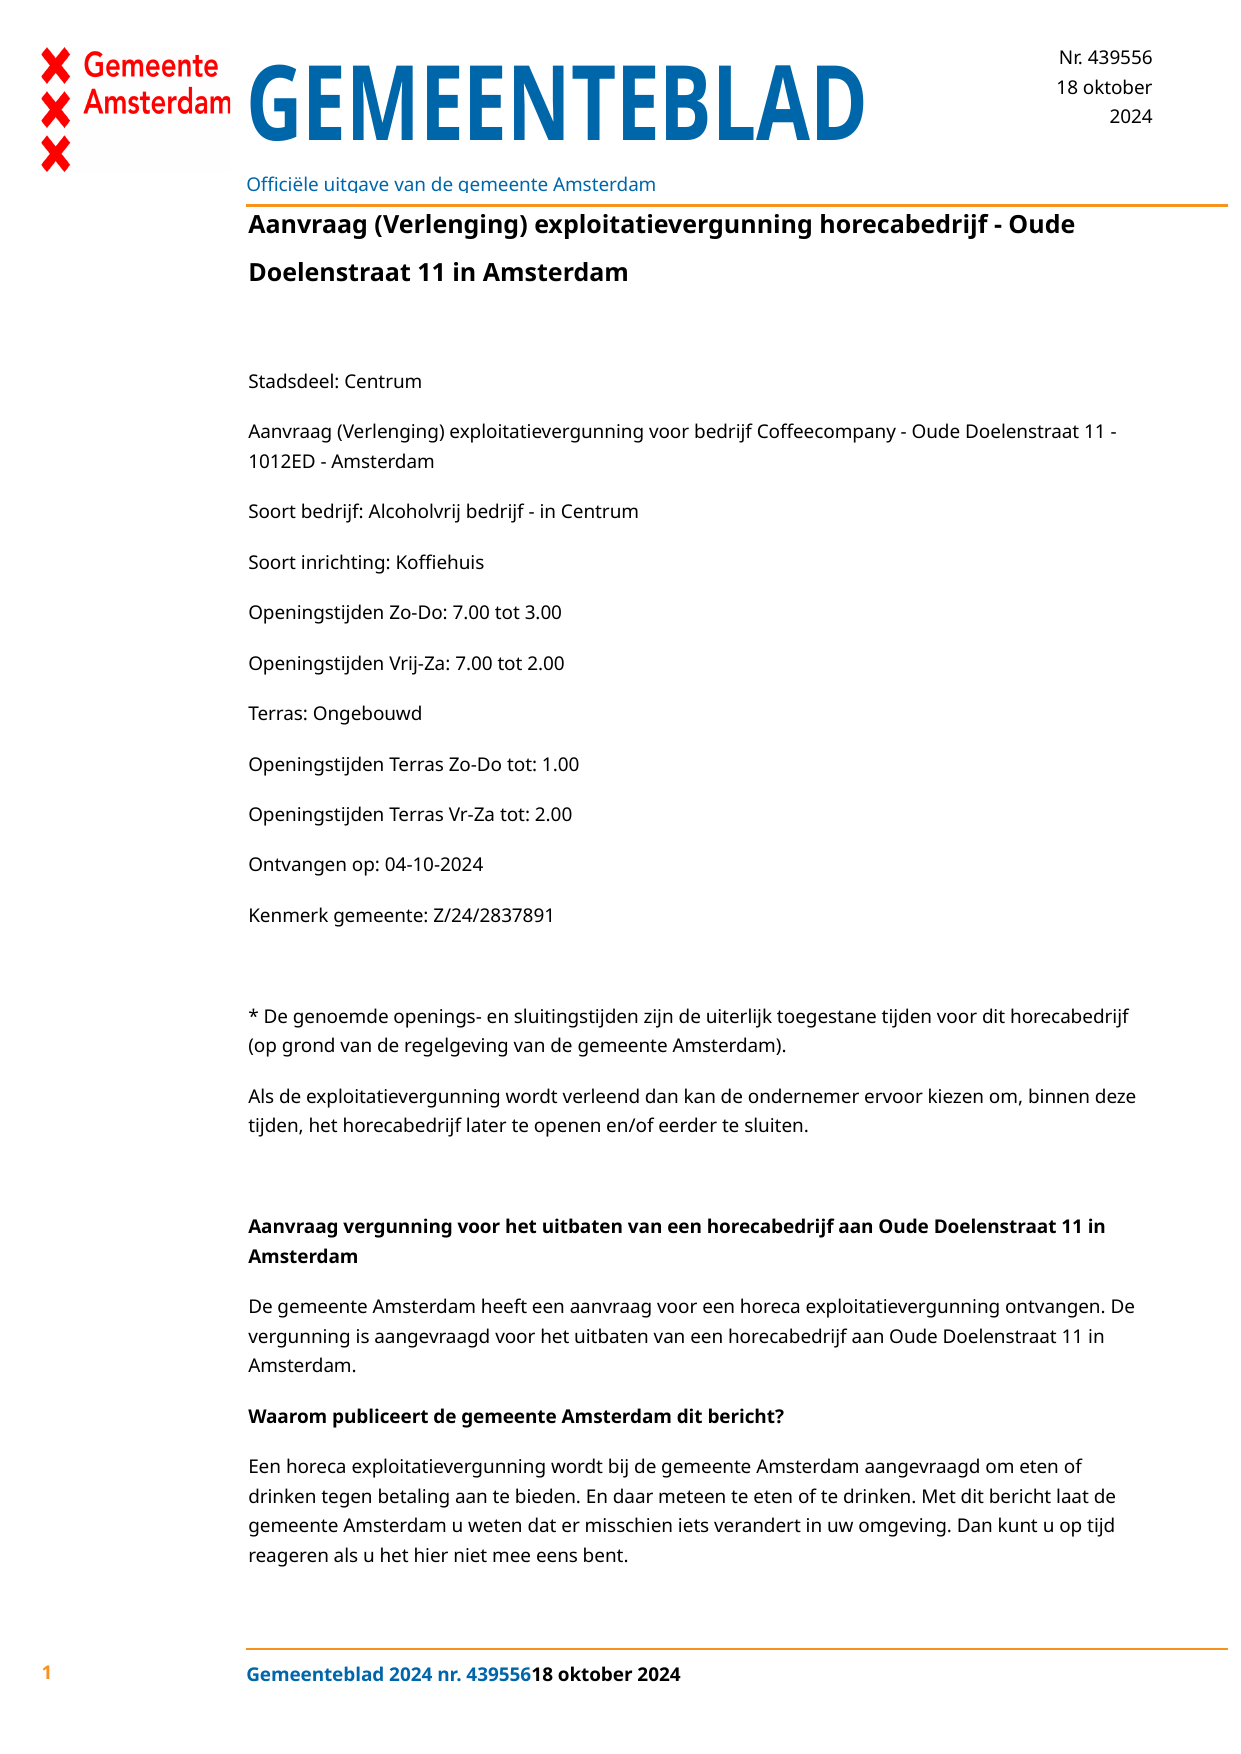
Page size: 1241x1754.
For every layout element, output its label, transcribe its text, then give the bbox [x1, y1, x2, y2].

text Stadsdeel: Centrum [248, 368, 1152, 394]
text Waarom publiceert de gemeente Amsterdam dit bericht? [248, 1403, 1152, 1429]
text Openingstijden Terras Vr-Za tot: 2.00 [248, 801, 1152, 827]
text Soort bedrijf: Alcoholvrij bedrijf - in Centrum [248, 499, 1152, 524]
text Ontvangen op: 04-10-2024 [248, 852, 1152, 877]
text Openingstijden Vrij-Za: 7.00 tot 2.00 [248, 650, 1152, 676]
text Aanvraag (Verlenging) exploitatievergunning voor bedrijf Coffeecompany - Oude Doelenstraat 11 - 1012ED - Amsterdam [248, 419, 1152, 474]
text Openingstijden Terras Zo-Do tot: 1.00 [248, 751, 1152, 777]
text Als de exploitatievergunning wordt verleend dan kan de ondernemer ervoor kiezen om, binnen deze tijden, het horecabedrijf later te openen en/of eerder te sluiten. [248, 1083, 1152, 1138]
text Een horeca exploitatievergunning wordt bij de gemeente Amsterdam aangevraagd om eten of drinken tegen betaling aan te bieden. En daar meteen te eten of te drinken. Met dit bericht laat de gemeente Amsterdam u weten dat er misschien iets verandert in uw omgeving. Dan kunt u op tijd reageren als u het hier niet mee eens bent. [248, 1453, 1152, 1568]
text Aanvraag (Verlenging) exploitatievergunning horecabedrijf - Oude Doelenstraat 11 in Amsterdam [248, 207, 1152, 288]
text Terras: Ongebouwd [248, 700, 1152, 726]
picture [41, 47, 231, 172]
text * De genoemde openings- en sluitingstijden zijn de uiterlijk toegestane tijden voor dit horecabedrijf (op grond van de regelgeving van de gemeente Amsterdam). [248, 1003, 1152, 1058]
text Kenmerk gemeente: Z/24/2837891 [248, 902, 1152, 928]
text De gemeente Amsterdam heeft een aanvraag voor een horeca exploitatievergunning ontvangen. De vergunning is aangevraagd voor het uitbaten van een horecabedrijf aan Oude Doelenstraat 11 in Amsterdam. [248, 1293, 1152, 1378]
text Soort inrichting: Koffiehuis [248, 549, 1152, 575]
text Openingstijden Zo-Do: 7.00 tot 3.00 [248, 599, 1152, 625]
text Aanvraag vergunning voor het uitbaten van een horecabedrijf aan Oude Doelenstraat 11 in Amsterdam [248, 1213, 1152, 1269]
